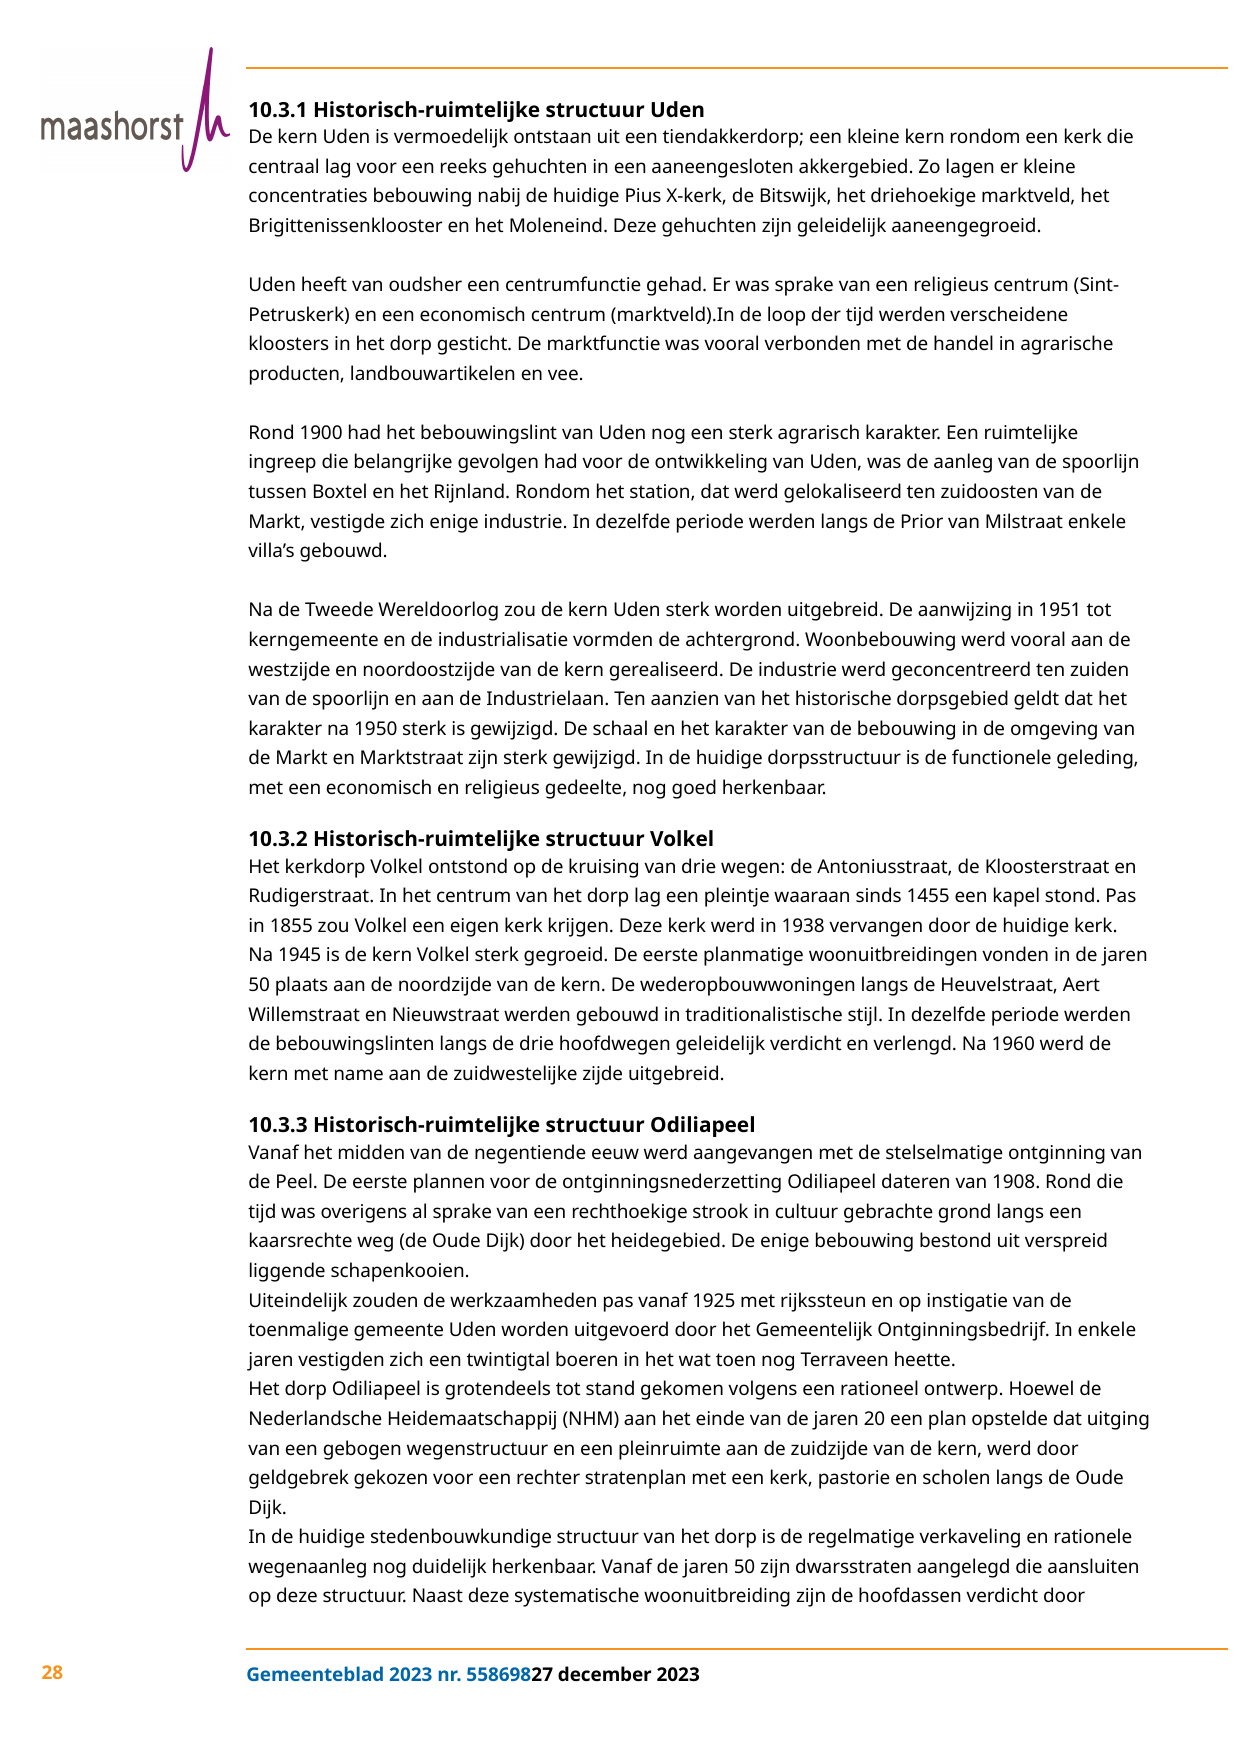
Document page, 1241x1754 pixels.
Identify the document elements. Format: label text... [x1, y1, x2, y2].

text De kern Uden is vermoedelijk ontstaan uit een tiendakkerdorp; een kleine kern rondom een kerk die centraal lag voor een reeks gehuchten in een aaneengesloten akkergebied. Zo lagen er kleine concentraties bebouwing nabij de huidige Pius X-kerk, de Bitswijk, het driehoekige marktveld, het Brigittenissenklooster en het Moleneind. Deze gehuchten zijn geleidelijk aaneengegroeid. [248, 123, 1152, 238]
text Uiteindelijk zouden de werkzaamheden pas vanaf 1925 met rijkssteun en op instigatie van de toenmalige gemeente Uden worden uitgevoerd door het Gemeentelijk Ontginningsbedrijf. In enkele jaren vestigden zich een twintigtal boeren in het wat toen nog Terraveen heette. [248, 1287, 1152, 1372]
picture [41, 47, 231, 172]
text Vanaf het midden van de negentiende eeuw werd aangevangen met de stelselmatige ontginning van de Peel. De eerste plannen voor de ontginningsnederzetting Odiliapeel dateren van 1908. Rond die tijd was overigens al sprake van een rechthoekige strook in cultuur gebrachte grond langs een kaarsrechte weg (de Oude Dijk) door het heidegebied. De enige bebouwing bestond uit verspreid liggende schapenkooien. [248, 1139, 1152, 1283]
text Na de Tweede Wereldoorlog zou de kern Uden sterk worden uitgebreid. De aanwijzing in 1951 tot kerngemeente en de industrialisatie vormden de achtergrond. Woonbebouwing werd vooral aan de westzijde en noordoostzijde van de kern gerealiseerd. De industrie werd geconcentreerd ten zuiden van de spoorlijn en aan de Industrielaan. Ten aanzien van het historische dorpsgebied geldt dat het karakter na 1950 sterk is gewijzigd. De schaal en het karakter van de bebouwing in de omgeving van de Markt en Marktstraat zijn sterk gewijzigd. In de huidige dorpsstructuur is de functionele geleding, met een economisch en religieus gedeelte, nog goed herkenbaar. [248, 597, 1152, 800]
text 10.3.3 Historisch-ruimtelijke structuur Odiliapeel [248, 1110, 1152, 1139]
text Na 1945 is de kern Volkel sterk gegroeid. De eerste planmatige woonuitbreidingen vonden in de jaren 50 plaats aan de noordzijde van de kern. De wederopbouwwoningen langs de Heuvelstraat, Aert Willemstraat en Nieuwstraat werden gebouwd in traditionalistische stijl. In dezelfde periode werden de bebouwingslinten langs de drie hoofdwegen geleidelijk verdicht en verlengd. Na 1960 werd de kern met name aan de zuidwestelijke zijde uitgebreid. [248, 942, 1152, 1086]
text 10.3.1 Historisch-ruimtelijke structuur Uden [248, 95, 1152, 123]
text Het dorp Odiliapeel is grotendeels tot stand gekomen volgens een rationeel ontwerp. Hoewel de Nederlandsche Heidemaatschappij (NHM) aan het einde van de jaren 20 een plan opstelde dat uitging van een gebogen wegenstructuur en een pleinruimte aan de zuidzijde van de kern, werd door geldgebrek gekozen voor een rechter stratenplan met een kerk, pastorie en scholen langs de Oude Dijk. [248, 1376, 1152, 1519]
text 10.3.2 Historisch-ruimtelijke structuur Volkel [248, 824, 1152, 853]
text Uden heeft van oudsher een centrumfunctie gehad. Er was sprake van een religieus centrum (Sint-Petruskerk) en een economisch centrum (marktveld).In de loop der tijd werden verscheidene kloosters in het dorp gesticht. De marktfunctie was vooral verbonden met de handel in agrarische producten, landbouwartikelen en vee. [248, 271, 1152, 386]
text In de huidige stedenbouwkundige structuur van het dorp is de regelmatige verkaveling en rationele wegenaanleg nog duidelijk herkenbaar. Vanaf de jaren 50 zijn dwarsstraten aangelegd die aansluiten op deze structuur. Naast deze systematische woonuitbreiding zijn de hoofdassen verdicht door [248, 1523, 1152, 1608]
text Rond 1900 had het bebouwingslint van Uden nog een sterk agrarisch karakter. Een ruimtelijke ingreep die belangrijke gevolgen had voor de ontwikkeling van Uden, was de aanleg van de spoorlijn tussen Boxtel en het Rijnland. Rondom het station, dat werd gelokaliseerd ten zuidoosten van de Markt, vestigde zich enige industrie. In dezelfde periode werden langs de Prior van Milstraat enkele villa’s gebouwd. [248, 419, 1152, 563]
text Het kerkdorp Volkel ontstond op de kruising van drie wegen: de Antoniusstraat, de Kloosterstraat en Rudigerstraat. In het centrum van het dorp lag een pleintje waaraan sinds 1455 een kapel stond. Pas in 1855 zou Volkel een eigen kerk krijgen. Deze kerk werd in 1938 vervangen door de huidige kerk. [248, 853, 1152, 938]
